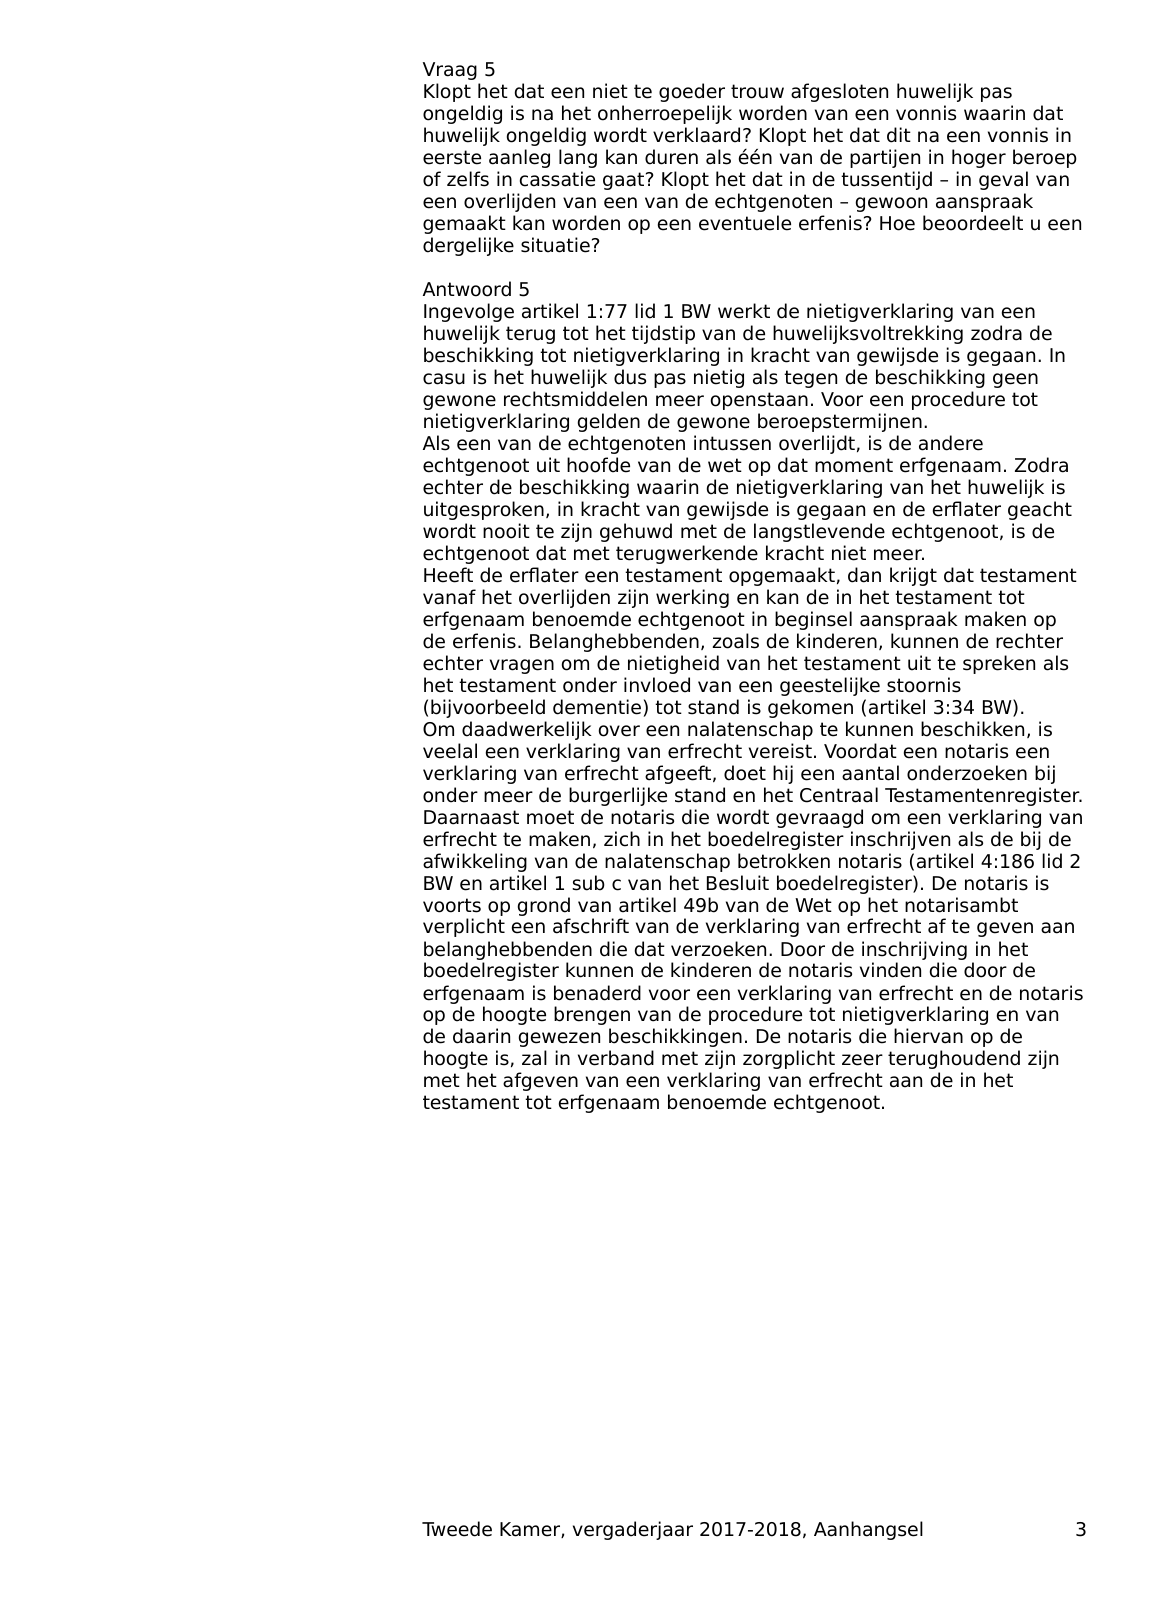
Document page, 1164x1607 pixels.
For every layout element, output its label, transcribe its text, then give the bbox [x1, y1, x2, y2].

text Als een van de echtgenoten intussen overlijdt, is de andere echtgenoot uit hoofde van de wet op dat moment erfgenaam. Zodra echter de beschikking waarin de nietigverklaring van het huwelijk is uitgesproken, in kracht van gewijsde is gegaan en de erflater geacht wordt nooit te zijn gehuwd met de langstlevende echtgenoot, is de echtgenoot dat met terugwerkende kracht niet meer. [422, 433, 1087, 565]
text Klopt het dat een niet te goeder trouw afgesloten huwelijk pas ongeldig is na het onherroepelijk worden van een vonnis waarin dat huwelijk ongeldig wordt verklaard? Klopt het dat dit na een vonnis in eerste aanleg lang kan duren als één van de partijen in hoger beroep of zelfs in cassatie gaat? Klopt het dat in de tussentijd – in geval van een overlijden van een van de echtgenoten – gewoon aanspraak gemaakt kan worden op een eventuele erfenis? Hoe beoordeelt u een dergelijke situatie? [422, 81, 1087, 257]
text Ingevolge artikel 1:77 lid 1 BW werkt de nietigverklaring van een huwelijk terug tot het tijdstip van de huwelijksvoltrekking zodra de beschikking tot nietigverklaring in kracht van gewijsde is gegaan. In casu is het huwelijk dus pas nietig als tegen de beschikking geen gewone rechtsmiddelen meer openstaan. Voor een procedure tot nietigverklaring gelden de gewone beroepstermijnen. [422, 301, 1087, 433]
text Antwoord 5 [422, 279, 1087, 301]
text Om daadwerkelijk over een nalatenschap te kunnen beschikken, is veelal een verklaring van erfrecht vereist. Voordat een notaris een verklaring van erfrecht afgeeft, doet hij een aantal onderzoeken bij onder meer de burgerlijke stand en het Centraal Testamentenregister. Daarnaast moet de notaris die wordt gevraagd om een verklaring van erfrecht te maken, zich in het boedelregister inschrijven als de bij de afwikkeling van de nalatenschap betrokken notaris (artikel 4:186 lid 2 BW en artikel 1 sub c van het Besluit boedelregister). De notaris is voorts op grond van artikel 49b van de Wet op het notarisambt verplicht een afschrift van de verklaring van erfrecht af te geven aan belanghebbenden die dat verzoeken. Door de inschrijving in het boedelregister kunnen de kinderen de notaris vinden die door de erfgenaam is benaderd voor een verklaring van erfrecht en de notaris op de hoogte brengen van de procedure tot nietigverklaring en van de daarin gewezen beschikkingen. De notaris die hiervan op de hoogte is, zal in verband met zijn zorgplicht zeer terughoudend zijn met het afgeven van een verklaring van erfrecht aan de in het testament tot erfgenaam benoemde echtgenoot. [422, 719, 1087, 1114]
text Heeft de erflater een testament opgemaakt, dan krijgt dat testament vanaf het overlijden zijn werking en kan de in het testament tot erfgenaam benoemde echtgenoot in beginsel aanspraak maken op de erfenis. Belanghebbenden, zoals de kinderen, kunnen de rechter echter vragen om de nietigheid van het testament uit te spreken als het testament onder invloed van een geestelijke stoornis (bijvoorbeeld dementie) tot stand is gekomen (artikel 3:34 BW). [422, 565, 1087, 719]
text Vraag 5 [422, 59, 1087, 81]
